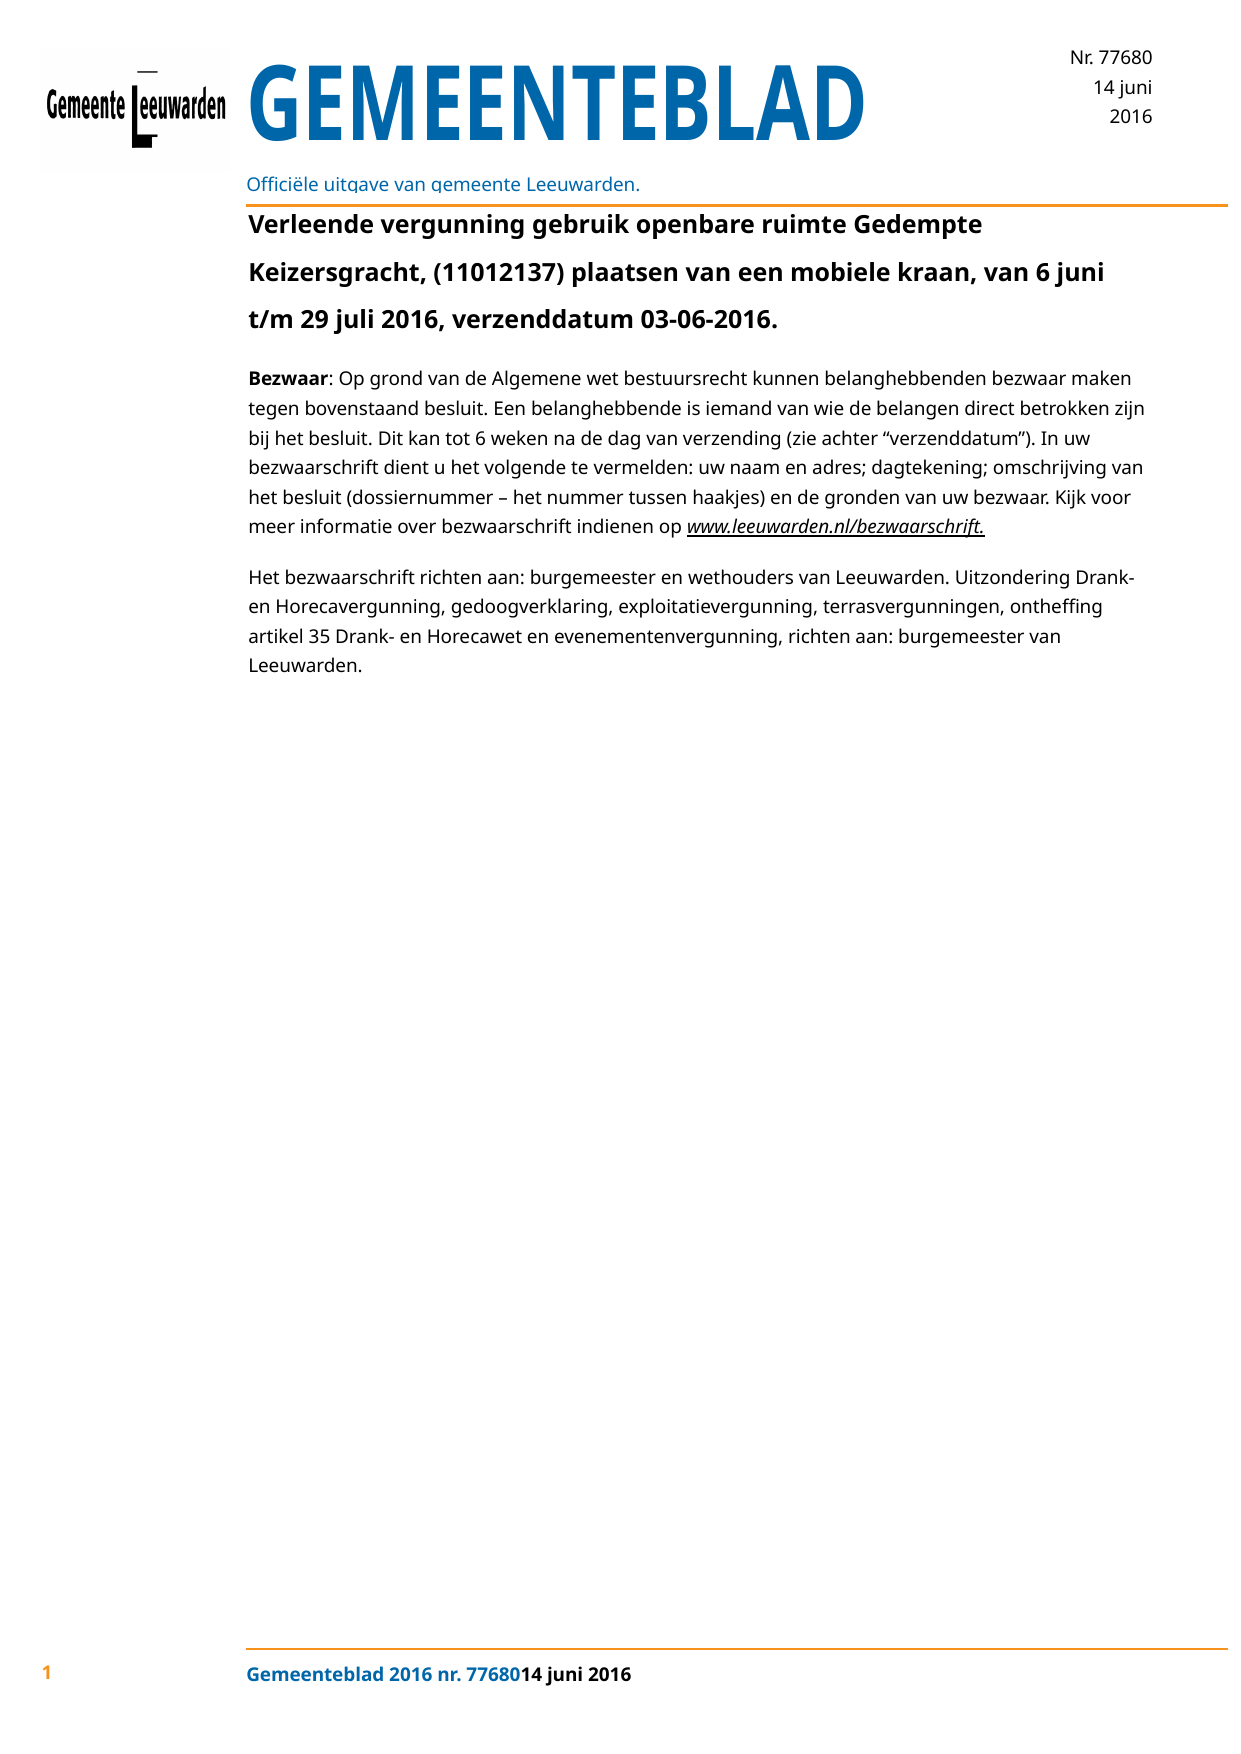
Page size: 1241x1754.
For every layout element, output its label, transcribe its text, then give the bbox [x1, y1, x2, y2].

text Bezwaar: Op grond van de Algemene wet bestuursrecht kunnen belanghebbenden bezwaar maken tegen bovenstaand besluit. Een belanghebbende is iemand van wie de belangen direct betrokken zijn bij het besluit. Dit kan tot 6 weken na de dag van verzending (zie achter “verzenddatum”). In uw bezwaarschrift dient u het volgende te vermelden: uw naam en adres; dagtekening; omschrijving van het besluit (dossiernummer – het nummer tussen haakjes) en de gronden van uw bezwaar. Kijk voor meer informatie over bezwaarschrift indienen op www.leeuwarden.nl/bezwaarschrift. [248, 366, 1152, 539]
picture [41, 47, 231, 172]
text Het bezwaarschrift richten aan: burgemeester en wethouders van Leeuwarden. Uitzondering Drank- en Horecavergunning, gedoogverklaring, exploitatievergunning, terrasvergunningen, ontheffing artikel 35 Drank- en Horecawet en evenementenvergunning, richten aan: burgemeester van Leeuwarden. [248, 564, 1152, 678]
text Verleende vergunning gebruik openbare ruimte Gedempte Keizersgracht, (11012137) plaatsen van een mobiele kraan, van 6 juni t/m 29 juli 2016, verzenddatum 03-06-2016. [248, 207, 1152, 336]
